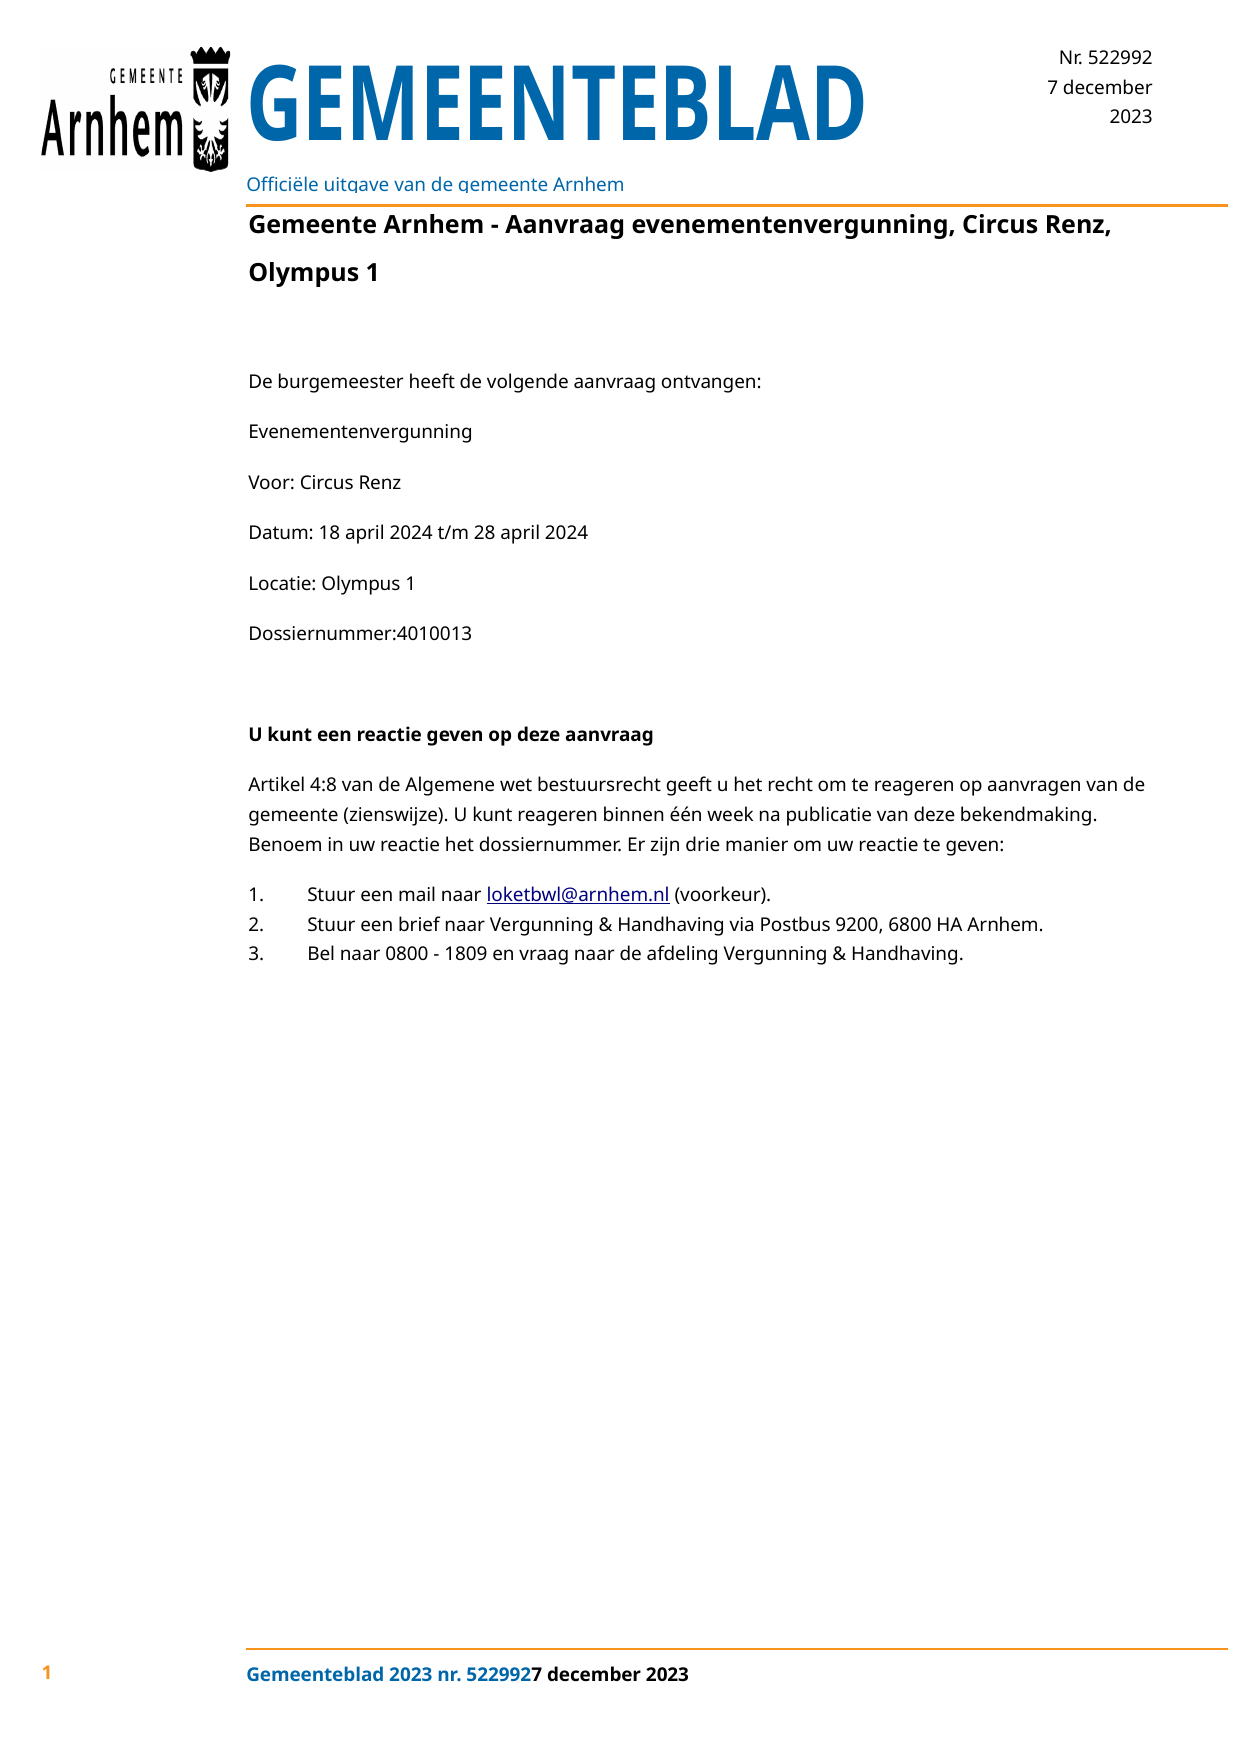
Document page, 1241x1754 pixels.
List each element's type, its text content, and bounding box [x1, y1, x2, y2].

text Evenementenvergunning [248, 419, 1152, 444]
text U kunt een reactie geven op deze aanvraag [248, 721, 1152, 747]
list Stuur een mail naar loketbwl@arnhem.nl (voorkeur). [248, 881, 1152, 907]
text Locatie: Olympus 1 [248, 570, 1152, 596]
list Stuur een brief naar Vergunning & Handhaving via Postbus 9200, 6800 HA Arnhem. [248, 911, 1152, 937]
list Bel naar 0800 - 1809 en vraag naar de afdeling Vergunning & Handhaving. [248, 940, 1152, 966]
picture [41, 47, 231, 172]
text Gemeente Arnhem - Aanvraag evenementenvergunning, Circus Renz, Olympus 1 [248, 207, 1152, 288]
text De burgemeester heeft de volgende aanvraag ontvangen: [248, 368, 1152, 394]
text Datum: 18 april 2024 t/m 28 april 2024 [248, 519, 1152, 545]
text Artikel 4:8 van de Algemene wet bestuursrecht geeft u het recht om te reageren op aanvragen van de gemeente (zienswijze). U kunt reageren binnen één week na publicatie van deze bekendmaking. Benoem in uw reactie het dossiernummer. Er zijn drie manier om uw reactie te geven: [248, 772, 1152, 857]
text Dossiernummer:4010013 [248, 620, 1152, 646]
text Voor: Circus Renz [248, 469, 1152, 495]
